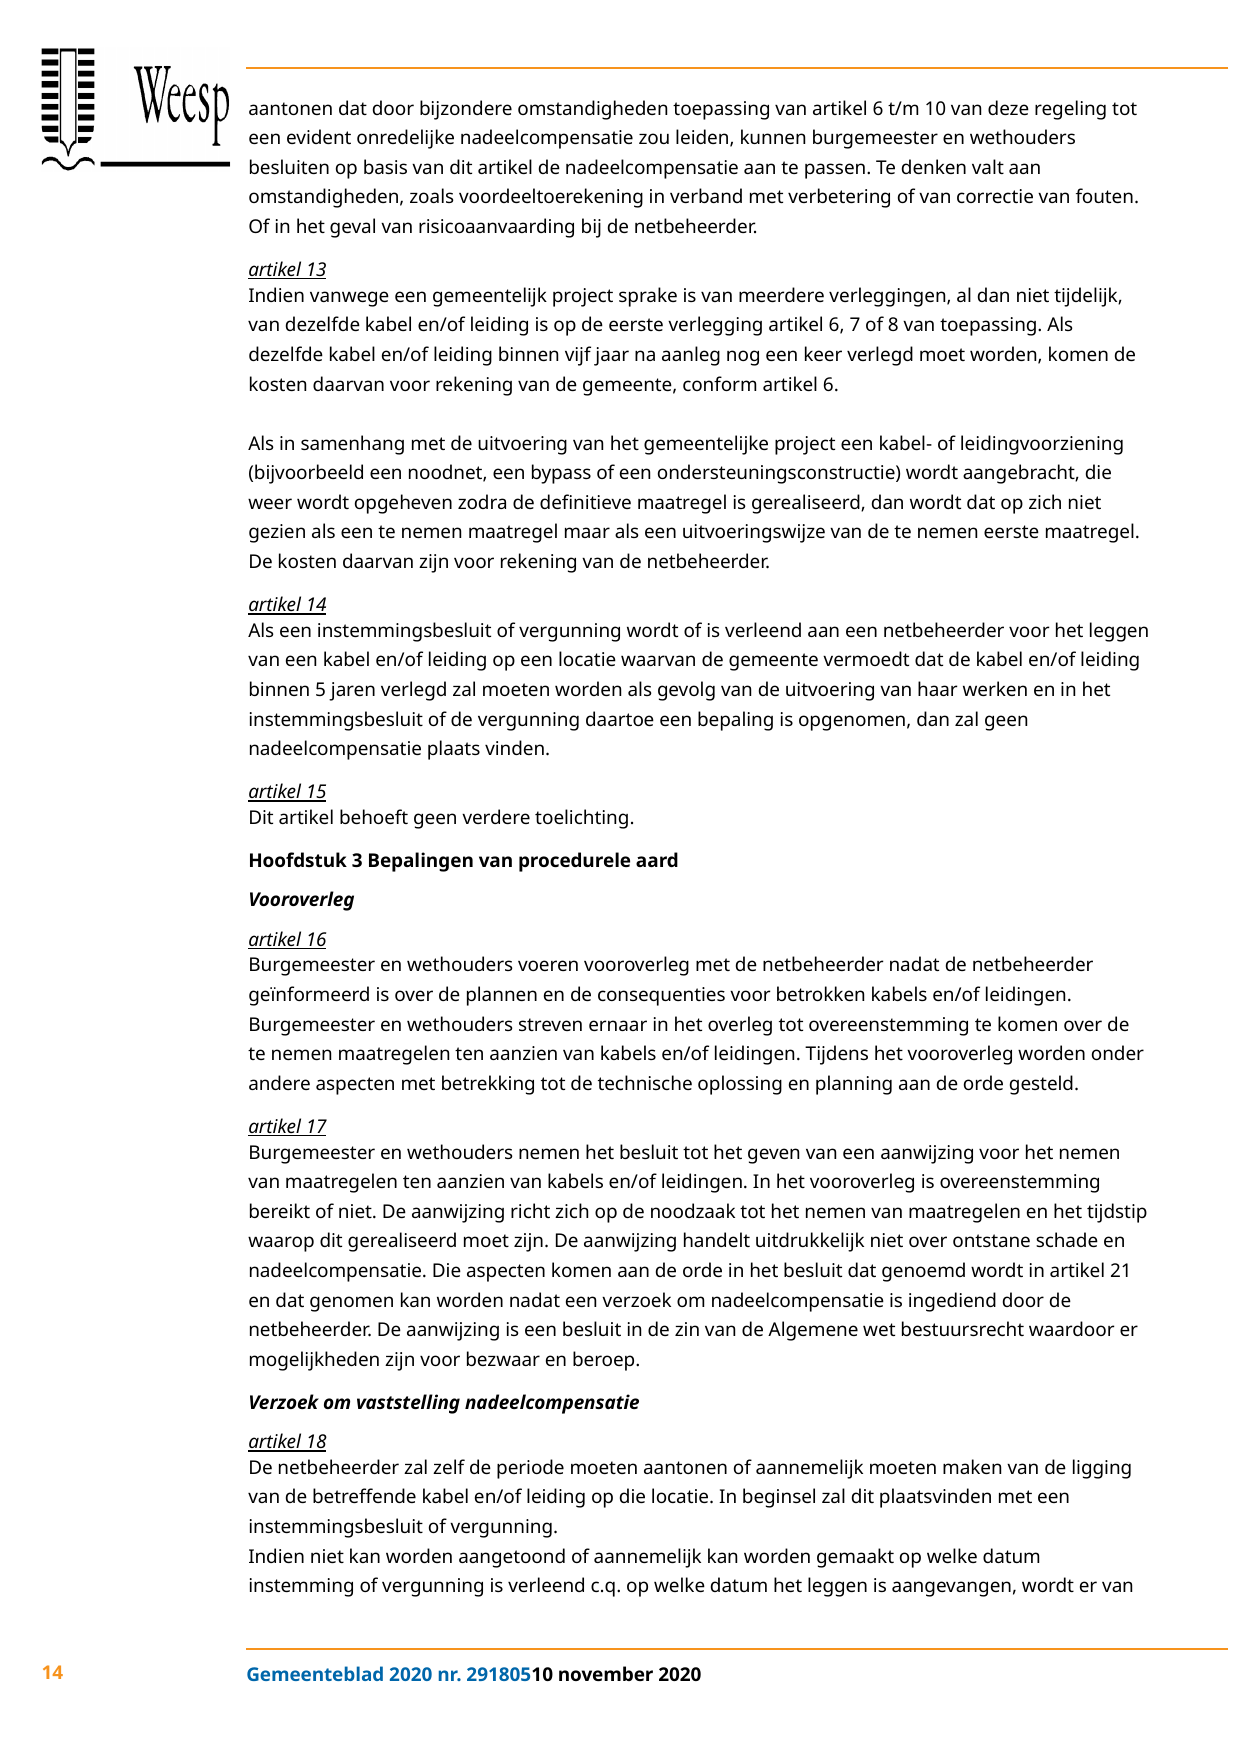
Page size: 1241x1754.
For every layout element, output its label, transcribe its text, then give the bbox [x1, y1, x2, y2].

text artikel 18 [248, 1428, 1152, 1454]
picture [41, 47, 231, 172]
text Vooroverleg [248, 887, 1152, 912]
text artikel 14 [248, 591, 1152, 617]
text Als een instemmingsbesluit of vergunning wordt of is verleend aan een netbeheerder voor het leggen van een kabel en/of leiding op een locatie waarvan de gemeente vermoedt dat de kabel en/of leiding binnen 5 jaren verlegd zal moeten worden als gevolg van de uitvoering van haar werken en in het instemmingsbesluit of de vergunning daartoe een bepaling is opgenomen, dan zal geen nadeelcompensatie plaats vinden. [248, 617, 1152, 761]
text aantonen dat door bijzondere omstandigheden toepassing van artikel 6 t/m 10 van deze regeling tot een evident onredelijke nadeelcompensatie zou leiden, kunnen burgemeester en wethouders besluiten op basis van dit artikel de nadeelcompensatie aan te passen. Te denken valt aan omstandigheden, zoals voordeeltoerekening in verband met verbetering of van correctie van fouten. Of in het geval van risicoaanvaarding bij de netbeheerder. [248, 95, 1152, 239]
text Burgemeester en wethouders streven ernaar in het overleg tot overeenstemming te komen over de te nemen maatregelen ten aanzien van kabels en/of leidingen. Tijdens het vooroverleg worden onder andere aspecten met betrekking tot de technische oplossing en planning aan de orde gesteld. [248, 1011, 1152, 1096]
text Dit artikel behoeft geen verdere toelichting. [248, 804, 1152, 830]
text artikel 13 [248, 256, 1152, 282]
text artikel 17 [248, 1113, 1152, 1139]
text Verzoek om vaststelling nadeelcompensatie [248, 1389, 1152, 1415]
text De netbeheerder zal zelf de periode moeten aantonen of aannemelijk moeten maken van de ligging van de betreffende kabel en/of leiding op die locatie. In beginsel zal dit plaatsvinden met een instemmingsbesluit of vergunning. [248, 1454, 1152, 1539]
text Burgemeester en wethouders voeren vooroverleg met de netbeheerder nadat de netbeheerder geïnformeerd is over de plannen en de consequenties voor betrokken kabels en/of leidingen. [248, 952, 1152, 1007]
text Hoofdstuk 3 Bepalingen van procedurele aard [248, 847, 1152, 873]
text Burgemeester en wethouders nemen het besluit tot het geven van een aanwijzing voor het nemen van maatregelen ten aanzien van kabels en/of leidingen. In het vooroverleg is overeenstemming bereikt of niet. De aanwijzing richt zich op de noodzaak tot het nemen van maatregelen en het tijdstip waarop dit gerealiseerd moet zijn. De aanwijzing handelt uitdrukkelijk niet over ontstane schade en nadeelcompensatie. Die aspecten komen aan de orde in het besluit dat genoemd wordt in artikel 21 en dat genomen kan worden nadat een verzoek om nadeelcompensatie is ingediend door de netbeheerder. De aanwijzing is een besluit in de zin van de Algemene wet bestuursrecht waardoor er mogelijkheden zijn voor bezwaar en beroep. [248, 1139, 1152, 1372]
text Indien niet kan worden aangetoond of aannemelijk kan worden gemaakt op welke datum instemming of vergunning is verleend c.q. op welke datum het leggen is aangevangen, wordt er van [248, 1543, 1152, 1598]
text artikel 15 [248, 778, 1152, 804]
text Als in samenhang met de uitvoering van het gemeentelijke project een kabel- of leidingvoorziening (bijvoorbeeld een noodnet, een bypass of een ondersteuningsconstructie) wordt aangebracht, die weer wordt opgeheven zodra de definitieve maatregel is gerealiseerd, dan wordt dat op zich niet gezien als een te nemen maatregel maar als een uitvoeringswijze van de te nemen eerste maatregel. De kosten daarvan zijn voor rekening van de netbeheerder. [248, 430, 1152, 574]
text Indien vanwege een gemeentelijk project sprake is van meerdere verleggingen, al dan niet tijdelijk, van dezelfde kabel en/of leiding is op de eerste verlegging artikel 6, 7 of 8 van toepassing. Als dezelfde kabel en/of leiding binnen vijf jaar na aanleg nog een keer verlegd moet worden, komen de kosten daarvan voor rekening van de gemeente, conform artikel 6. [248, 282, 1152, 396]
text artikel 16 [248, 926, 1152, 952]
